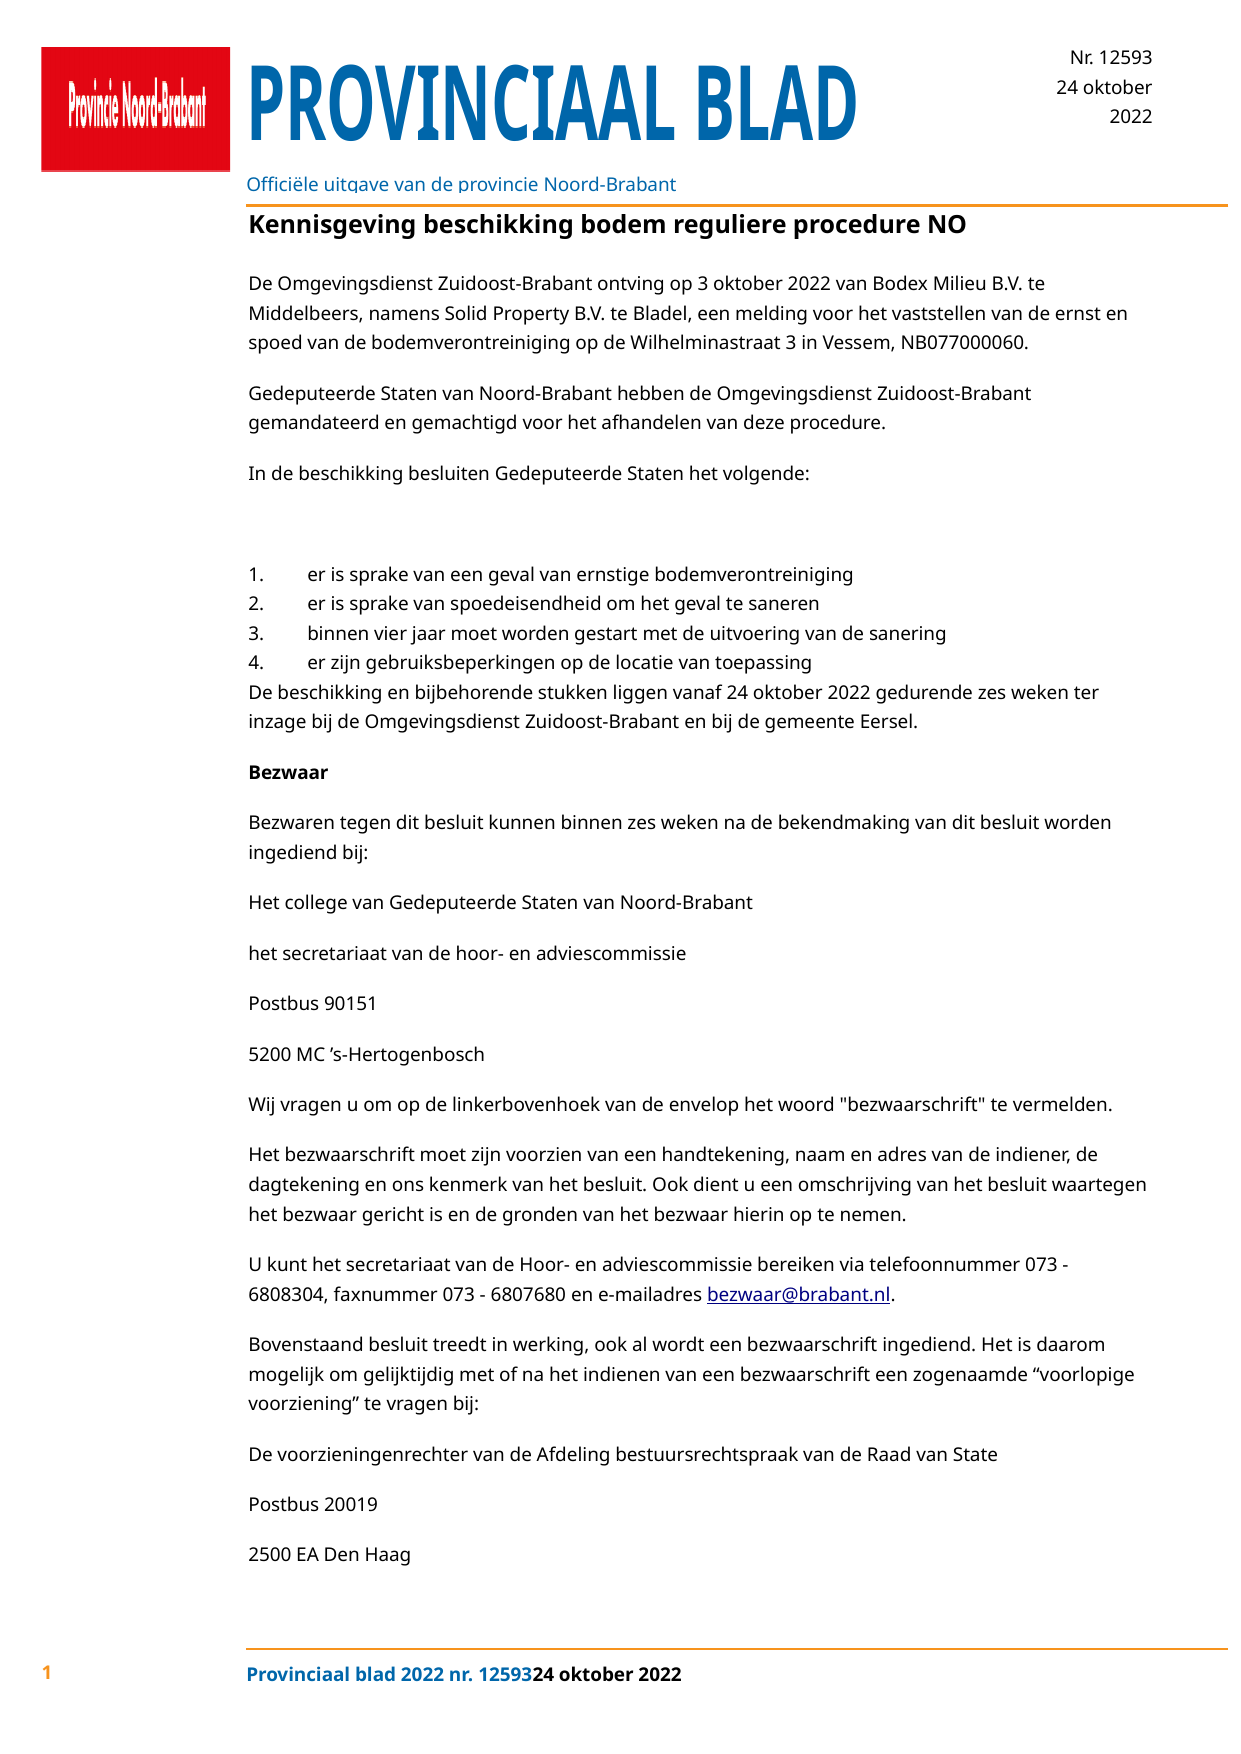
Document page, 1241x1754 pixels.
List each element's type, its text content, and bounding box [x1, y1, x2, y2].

list er zijn gebruiksbeperkingen op de locatie van toepassing [248, 649, 1152, 675]
text 2500 EA Den Haag [248, 1542, 1152, 1567]
text U kunt het secretariaat van de Hoor- en adviescommissie bereiken via telefoonnummer 073 - 6808304, faxnummer 073 - 6807680 en e-mailadres bezwaar@brabant.nl. [248, 1251, 1152, 1306]
text Postbus 20019 [248, 1491, 1152, 1517]
text het secretariaat van de hoor- en adviescommissie [248, 940, 1152, 966]
list er is sprake van een geval van ernstige bodemverontreiniging [248, 561, 1152, 586]
text Bezwaar [248, 759, 1152, 785]
text Bezwaren tegen dit besluit kunnen binnen zes weken na de bekendmaking van dit besluit worden ingediend bij: [248, 809, 1152, 865]
text De Omgevingsdienst Zuidoost-Brabant ontving op 3 oktober 2022 van Bodex Milieu B.V. te Middelbeers, namens Solid Property B.V. te Bladel, een melding voor het vaststellen van de ernst en spoed van de bodemverontreiniging op de Wilhelminastraat 3 in Vessem, NB077000060. [248, 270, 1152, 355]
text De beschikking en bijbehorende stukken liggen vanaf 24 oktober 2022 gedurende zes weken ter inzage bij de Omgevingsdienst Zuidoost-Brabant en bij de gemeente Eersel. [248, 679, 1152, 734]
list binnen vier jaar moet worden gestart met de uitvoering van de sanering [248, 620, 1152, 646]
text De voorzieningenrechter van de Afdeling bestuursrechtspraak van de Raad van State [248, 1441, 1152, 1466]
text 5200 MC ’s-Hertogenbosch [248, 1041, 1152, 1066]
text Kennisgeving beschikking bodem reguliere procedure NO [248, 207, 1152, 241]
picture [41, 47, 231, 172]
text Wij vragen u om op de linkerbovenhoek van de envelop het woord "bezwaarschrift" te vermelden. [248, 1091, 1152, 1117]
text Postbus 90151 [248, 990, 1152, 1016]
list er is sprake van spoedeisendheid om het geval te saneren [248, 590, 1152, 616]
text Gedeputeerde Staten van Noord-Brabant hebben de Omgevingsdienst Zuidoost-Brabant gemandateerd en gemachtigd voor het afhandelen van deze procedure. [248, 380, 1152, 435]
text Bovenstaand besluit treedt in werking, ook al wordt een bezwaarschrift ingediend. Het is daarom mogelijk om gelijktijdig met of na het indienen van een bezwaarschrift een zogenaamde “voorlopige voorziening” te vragen bij: [248, 1331, 1152, 1416]
text Het college van Gedeputeerde Staten van Noord-Brabant [248, 889, 1152, 915]
text In de beschikking besluiten Gedeputeerde Staten het volgende: [248, 460, 1152, 486]
text Het bezwaarschrift moet zijn voorzien van een handtekening, naam en adres van de indiener, de dagtekening en ons kenmerk van het besluit. Ook dient u een omschrijving van het besluit waartegen het bezwaar gericht is en de gronden van het bezwaar hierin op te nemen. [248, 1142, 1152, 1226]
